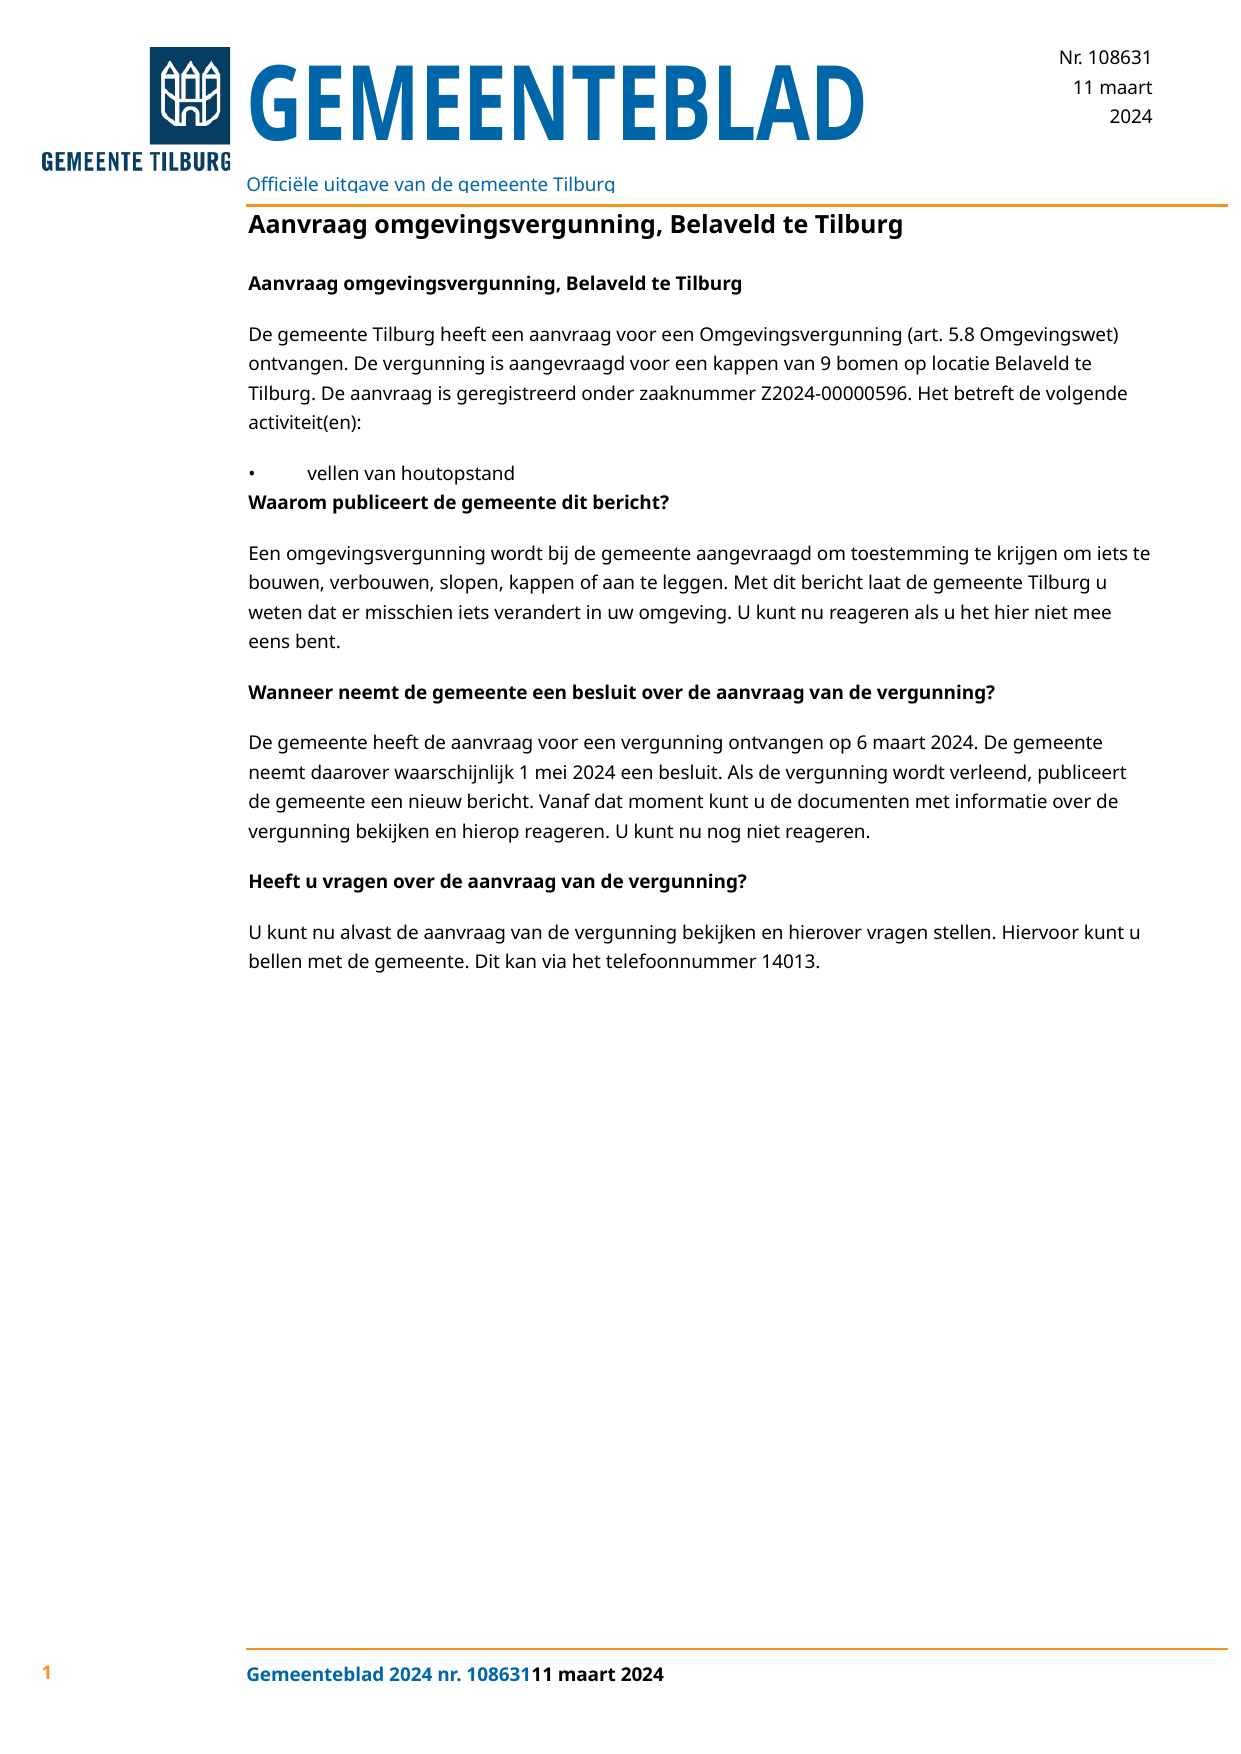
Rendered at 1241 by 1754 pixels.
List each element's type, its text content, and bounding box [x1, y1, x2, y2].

text Waarom publiceert de gemeente dit bericht? [248, 489, 1152, 515]
text U kunt nu alvast de aanvraag van de vergunning bekijken en hierover vragen stellen. Hiervoor kunt u bellen met de gemeente. Dit kan via het telefoonnummer 14013. [248, 919, 1152, 974]
text Aanvraag omgevingsvergunning, Belaveld te Tilburg [248, 270, 1152, 296]
text Aanvraag omgevingsvergunning, Belaveld te Tilburg [248, 207, 1152, 241]
text De gemeente heeft de aanvraag voor een vergunning ontvangen op 6 maart 2024. De gemeente neemt daarover waarschijnlijk 1 mei 2024 een besluit. Als de vergunning wordt verleend, publiceert de gemeente een nieuw bericht. Vanaf dat moment kunt u de documenten met informatie over de vergunning bekijken en hierop reageren. U kunt nu nog niet reageren. [248, 729, 1152, 844]
list vellen van houtopstand [248, 460, 1152, 486]
text Een omgevingsvergunning wordt bij de gemeente aangevraagd om toestemming te krijgen om iets te bouwen, verbouwen, slopen, kappen of aan te leggen. Met dit bericht laat de gemeente Tilburg u weten dat er misschien iets verandert in uw omgeving. U kunt nu reageren als u het hier niet mee eens bent. [248, 540, 1152, 654]
picture [41, 47, 231, 172]
text De gemeente Tilburg heeft een aanvraag voor een Omgevingsvergunning (art. 5.8 Omgevingswet) ontvangen. De vergunning is aangevraagd voor een kappen van 9 bomen op locatie Belaveld te Tilburg. De aanvraag is geregistreerd onder zaaknummer Z2024-00000596. Het betreft de volgende activiteit(en): [248, 321, 1152, 435]
text Heeft u vragen over de aanvraag van de vergunning? [248, 869, 1152, 894]
text Wanneer neemt de gemeente een besluit over de aanvraag van de vergunning? [248, 679, 1152, 705]
